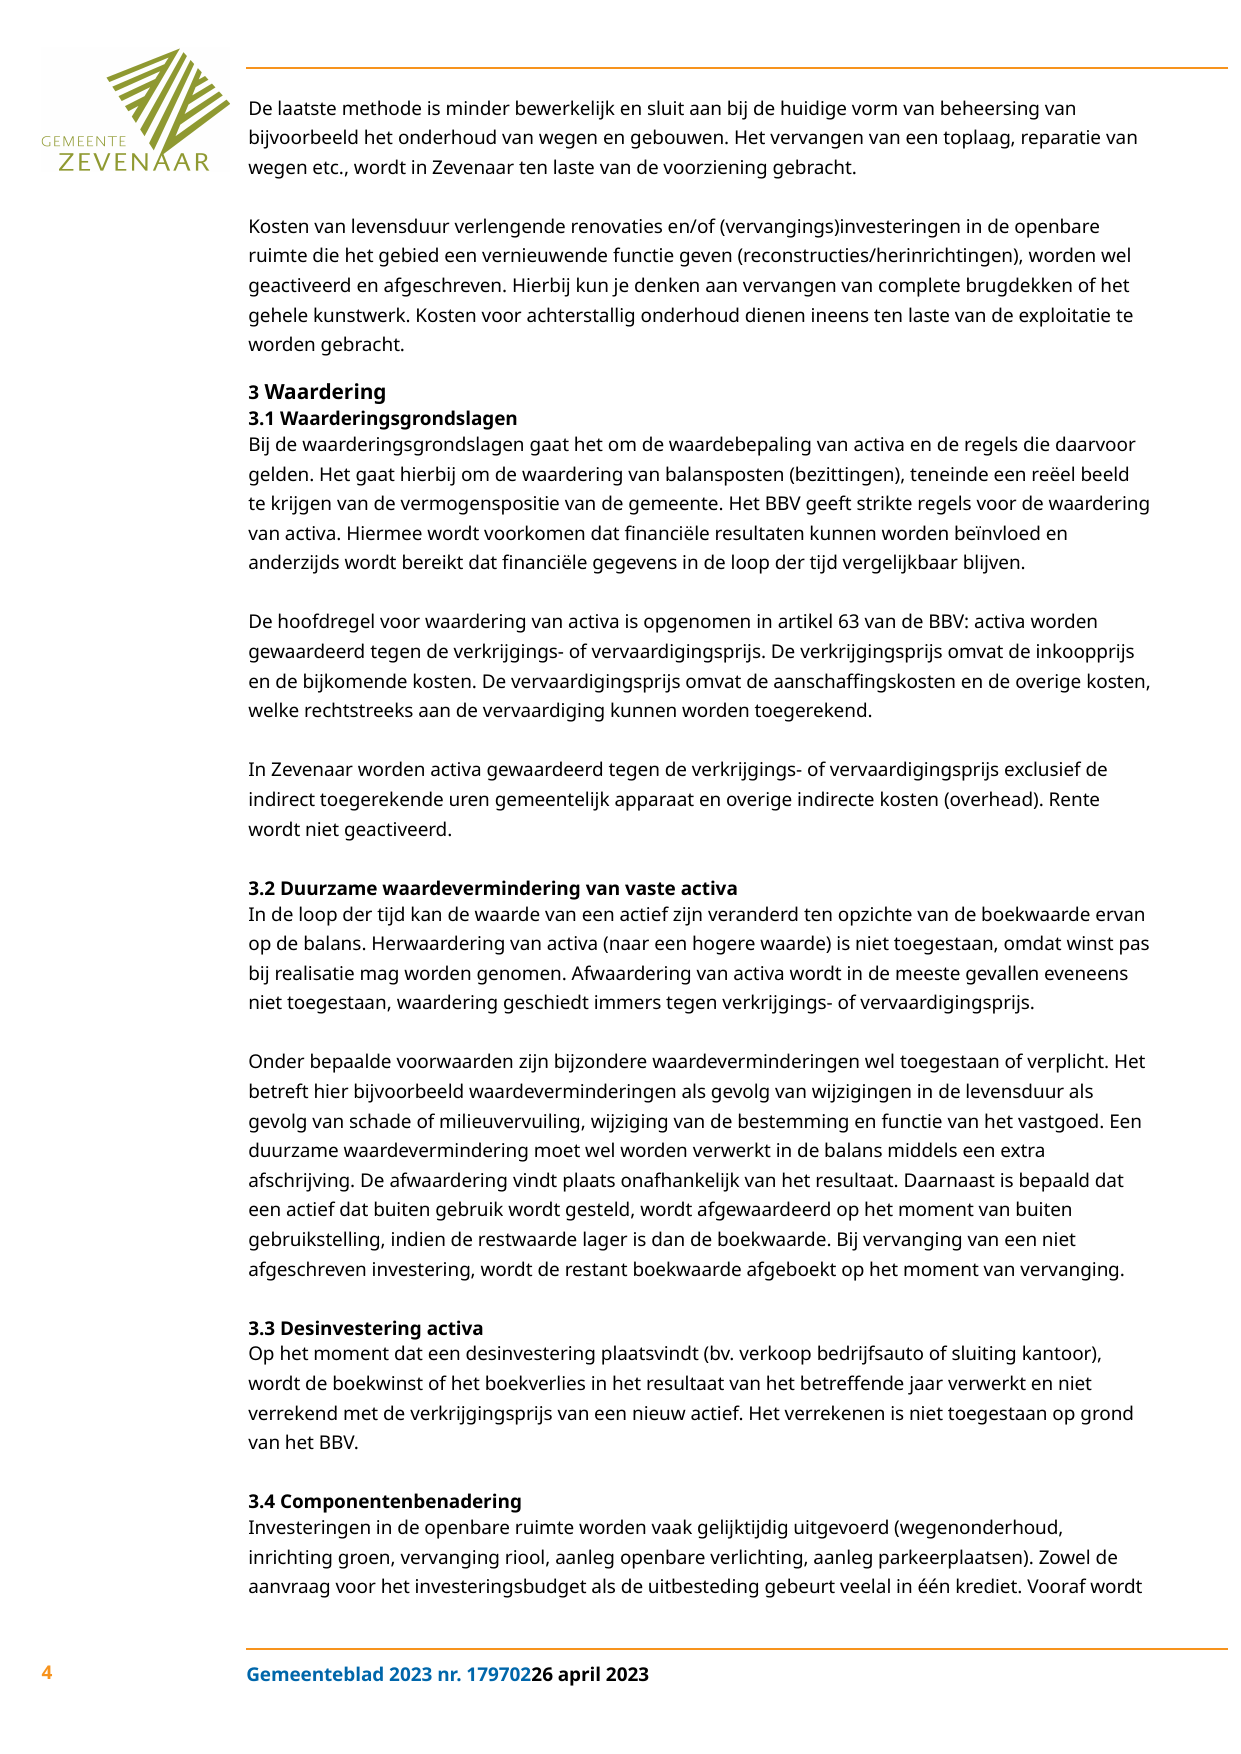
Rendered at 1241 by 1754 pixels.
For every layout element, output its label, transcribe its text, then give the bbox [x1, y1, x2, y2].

text 3.1 Waarderingsgrondslagen [248, 406, 1152, 431]
text In Zevenaar worden activa gewaardeerd tegen de verkrijgings- of vervaardigingsprijs exclusief de indirect toegerekende uren gemeentelijk apparaat en overige indirecte kosten (overhead). Rente wordt niet geactiveerd. [248, 757, 1152, 842]
text Op het moment dat een desinvestering plaatsvindt (bv. verkoop bedrijfsauto of sluiting kantoor), wordt de boekwinst of het boekverlies in het resultaat van het betreffende jaar verwerkt en niet verrekend met de verkrijgingsprijs van een nieuw actief. Het verrekenen is niet toegestaan op grond van het BBV. [248, 1341, 1152, 1455]
text De hoofdregel voor waardering van activa is opgenomen in artikel 63 van de BBV: activa worden gewaardeerd tegen de verkrijgings- of vervaardigingsprijs. De verkrijgingsprijs omvat de inkoopprijs en de bijkomende kosten. De vervaardigingsprijs omvat de aanschaffingskosten en de overige kosten, welke rechtstreeks aan de vervaardiging kunnen worden toegerekend. [248, 609, 1152, 723]
picture [41, 47, 231, 172]
text Investeringen in de openbare ruimte worden vaak gelijktijdig uitgevoerd (wegenonderhoud, inrichting groen, vervanging riool, aanleg openbare verlichting, aanleg parkeerplaatsen). Zowel de aanvraag voor het investeringsbudget als de uitbesteding gebeurt veelal in één krediet. Vooraf wordt [248, 1514, 1152, 1599]
text Kosten van levensduur verlengende renovaties en/of (vervangings)investeringen in de openbare ruimte die het gebied een vernieuwende functie geven (reconstructies/herinrichtingen), worden wel geactiveerd en afgeschreven. Hierbij kun je denken aan vervangen van complete brugdekken of het gehele kunstwerk. Kosten voor achterstallig onderhoud dienen ineens ten laste van de exploitatie te worden gebracht. [248, 213, 1152, 357]
text In de loop der tijd kan de waarde van een actief zijn veranderd ten opzichte van de boekwaarde ervan op de balans. Herwaardering van activa (naar een hogere waarde) is niet toegestaan, omdat winst pas bij realisatie mag worden genomen. Afwaardering van activa wordt in de meeste gevallen eveneens niet toegestaan, waardering geschiedt immers tegen verkrijgings- of vervaardigingsprijs. [248, 901, 1152, 1015]
text 3.3 Desinvestering activa [248, 1315, 1152, 1341]
text De laatste methode is minder bewerkelijk en sluit aan bij de huidige vorm van beheersing van bijvoorbeeld het onderhoud van wegen en gebouwen. Het vervangen van een toplaag, reparatie van wegen etc., wordt in Zevenaar ten laste van de voorziening gebracht. [248, 95, 1152, 180]
text 3 Waardering [248, 377, 1152, 406]
text Bij de waarderingsgrondslagen gaat het om de waardebepaling van activa en de regels die daarvoor gelden. Het gaat hierbij om de waardering van balansposten (bezittingen), teneinde een reëel beeld te krijgen van de vermogenspositie van de gemeente. Het BBV geeft strikte regels voor de waardering van activa. Hiermee wordt voorkomen dat financiële resultaten kunnen worden beïnvloed en anderzijds wordt bereikt dat financiële gegevens in de loop der tijd vergelijkbaar blijven. [248, 431, 1152, 575]
text 3.4 Componentenbenadering [248, 1488, 1152, 1514]
text Onder bepaalde voorwaarden zijn bijzondere waardeverminderingen wel toegestaan of verplicht. Het betreft hier bijvoorbeeld waardeverminderingen als gevolg van wijzigingen in de levensduur als gevolg van schade of milieuvervuiling, wijziging van de bestemming en functie van het vastgoed. Een duurzame waardevermindering moet wel worden verwerkt in de balans middels een extra afschrijving. De afwaardering vindt plaats onafhankelijk van het resultaat. Daarnaast is bepaald dat een actief dat buiten gebruik wordt gesteld, wordt afgewaardeerd op het moment van buiten gebruikstelling, indien de restwaarde lager is dan de boekwaarde. Bij vervanging van een niet afgeschreven investering, wordt de restant boekwaarde afgeboekt op het moment van vervanging. [248, 1049, 1152, 1281]
text 3.2 Duurzame waardevermindering van vaste activa [248, 875, 1152, 901]
